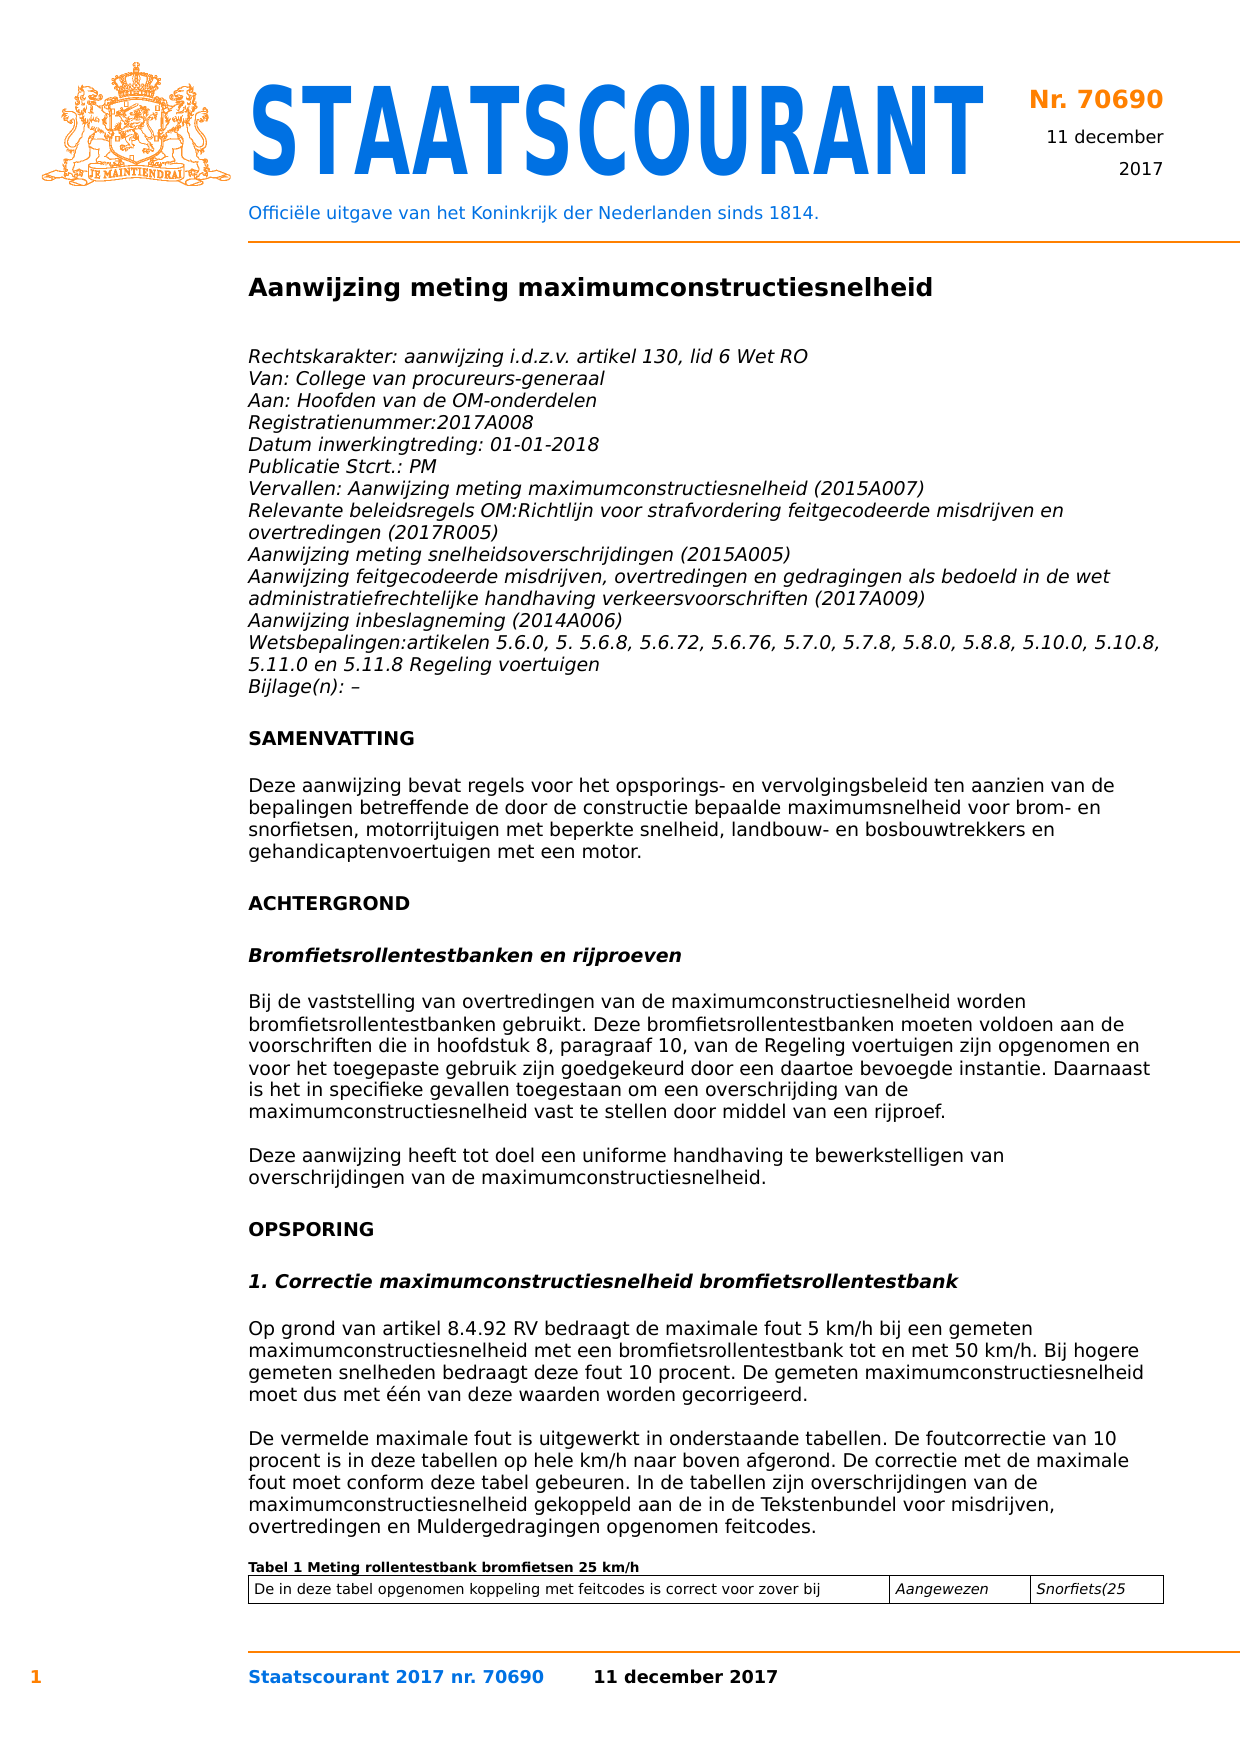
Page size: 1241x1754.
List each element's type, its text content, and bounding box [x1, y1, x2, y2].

table_cell De in deze tabel opgenomen koppeling met feitcodes is correct voor zover bij [249, 1576, 889, 1603]
subtitle OPSPORING [248, 1219, 1163, 1241]
table_header [25, 62, 248, 241]
text Relevante beleidsregels OM:Richtlijn voor strafvordering feitgecodeerde misdrijven en overtredingen (2017R005) [248, 500, 1163, 544]
table_header Tabel 1 Meting rollentestbank bromfietsen 25 km/h [248, 1560, 1163, 1575]
subtitle 1. Correctie maximumconstructiesnelheid bromfietsrollentestbank [248, 1271, 1163, 1293]
text Bijlage(n): – [248, 676, 1163, 698]
text Deze aanwijzing bevat regels voor het opsporings- en vervolgingsbeleid ten aanzien van de bepalingen betreffende de door de constructie bepaalde maximumsnelheid voor brom- en snorfietsen, motorrijtuigen met beperkte snelheid, landbouw- en bosbouwtrekkers en gehandicaptenvoertuigen met een motor. [248, 774, 1163, 862]
text Registratienummer:2017A008 [248, 412, 1163, 434]
text Aan: Hoofden van de OM-onderdelen [248, 390, 1163, 412]
text Datum inwerkingtreding: 01-01-2018 [248, 434, 1163, 456]
table_header Nr. 70690 [998, 62, 1240, 121]
subtitle Bromfietsrollentestbanken en rijproeven [248, 944, 1163, 966]
text Vervallen: Aanwijzing meting maximumconstructiesnelheid (2015A007) [248, 478, 1163, 500]
subtitle ACHTERGROND [248, 892, 1163, 914]
subtitle Aanwijzing meting maximumconstructiesnelheid [248, 273, 1163, 302]
table_header STAATSCOURANT [248, 62, 998, 203]
text Publicatie Stcrt.: PM [248, 456, 1163, 478]
picture [41, 62, 231, 186]
subtitle SAMENVATTING [248, 728, 1163, 749]
text Op grond van artikel 8.4.92 RV bedraagt de maximale fout 5 km/h bij een gemeten maximumconstructiesnelheid met een bromfietsrollentestbank tot en met 50 km/h. Bij hogere gemeten snelheden bedraagt deze fout 10 procent. De gemeten maximumconstructiesnelheid moet dus met één van deze waarden worden gecorrigeerd. [248, 1318, 1163, 1406]
table_cell Officiële uitgave van het Koninkrijk der Nederlanden sinds 1814. [248, 203, 1240, 241]
text Bij de vaststelling van overtredingen van de maximumconstructiesnelheid worden bromfietsrollentestbanken gebruikt. Deze bromfietsrollentestbanken moeten voldoen aan de voorschriften die in hoofdstuk 8, paragraaf 10, van de Regeling voertuigen zijn opgenomen en voor het toegepaste gebruik zijn goedgekeurd door een daartoe bevoegde instantie. Daarnaast is het in specifieke gevallen toegestaan om een overschrijding van de maximumconstructiesnelheid vast te stellen door middel van een rijproef. [248, 991, 1163, 1123]
table_cell 2017 [998, 153, 1240, 203]
text Aanwijzing feitgecodeerde misdrijven, overtredingen en gedragingen als bedoeld in de wet administratiefrechtelijke handhaving verkeersvoorschriften (2017A009) [248, 566, 1163, 610]
text Van: College van procureurs-generaal [248, 368, 1163, 390]
table_cell Snorfiets(25 [1031, 1576, 1163, 1603]
table_cell 11 december [998, 121, 1240, 153]
text Rechtskarakter: aanwijzing i.d.z.v. artikel 130, lid 6 Wet RO [248, 346, 1163, 368]
text Deze aanwijzing heeft tot doel een uniforme handhaving te bewerkstelligen van overschrijdingen van de maximumconstructiesnelheid. [248, 1145, 1163, 1189]
text Aanwijzing meting snelheidsoverschrijdingen (2015A005) [248, 544, 1163, 566]
text Wetsbepalingen:artikelen 5.6.0, 5. 5.6.8, 5.6.72, 5.6.76, 5.7.0, 5.7.8, 5.8.0, 5.8.8, 5.10.0, 5.10.8, 5.11.0 en 5.11.8 Regeling voertuigen [248, 632, 1163, 676]
table_cell Aangewezen [890, 1576, 1030, 1603]
text De vermelde maximale fout is uitgewerkt in onderstaande tabellen. De foutcorrectie van 10 procent is in deze tabellen op hele km/h naar boven afgerond. De correctie met de maximale fout moet conform deze tabel gebeuren. In de tabellen zijn overschrijdingen van de maximumconstructiesnelheid gekoppeld aan de in de Tekstenbundel voor misdrijven, overtredingen en Muldergedragingen opgenomen feitcodes. [248, 1428, 1163, 1538]
text Aanwijzing inbeslagneming (2014A006) [248, 610, 1163, 632]
